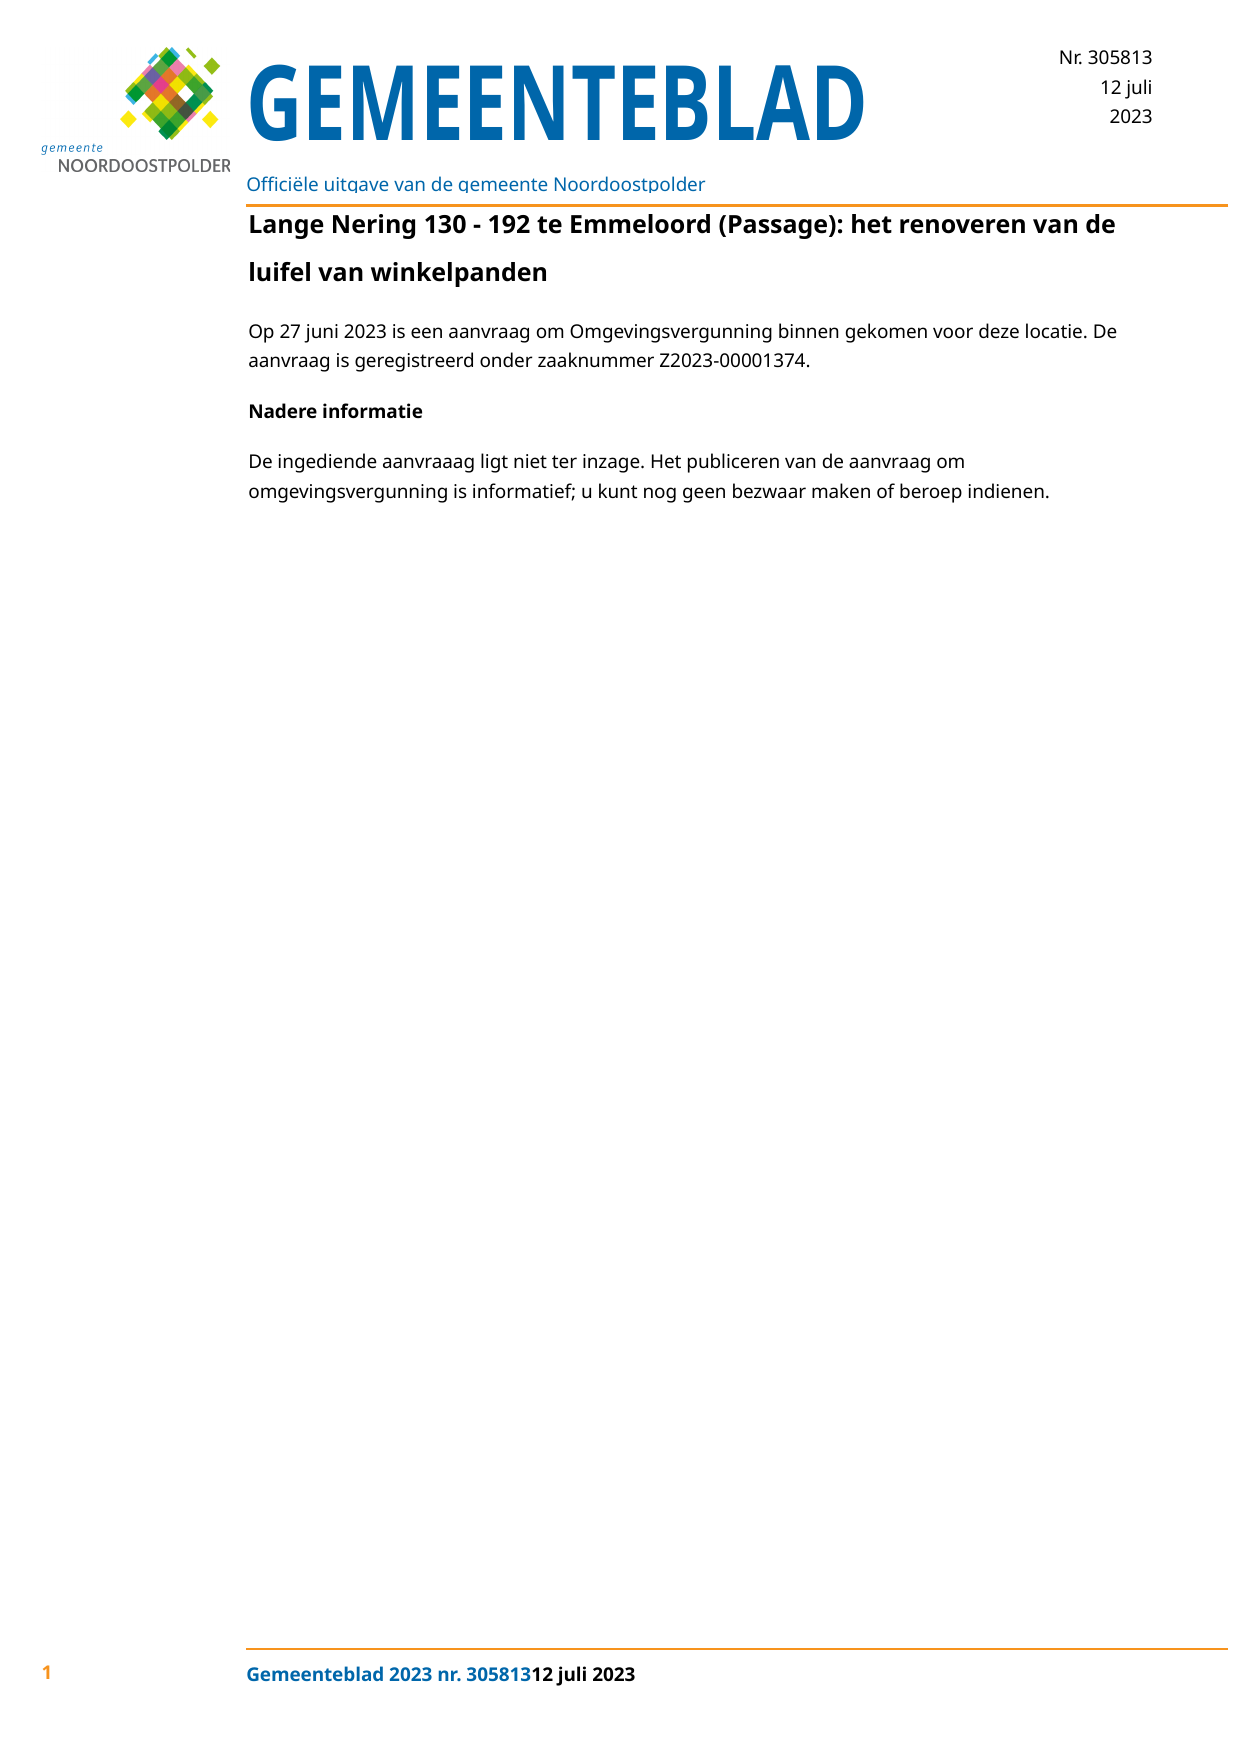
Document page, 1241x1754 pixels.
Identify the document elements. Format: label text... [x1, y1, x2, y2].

text De ingediende aanvraaag ligt niet ter inzage. Het publiceren van de aanvraag om omgevingsvergunning is informatief; u kunt nog geen bezwaar maken of beroep indienen. [248, 448, 1152, 504]
text Lange Nering 130 - 192 te Emmeloord (Passage): het renoveren van de luifel van winkelpanden [248, 207, 1152, 288]
text Op 27 juni 2023 is een aanvraag om Omgevingsvergunning binnen gekomen voor deze locatie. De aanvraag is geregistreerd onder zaaknummer Z2023-00001374. [248, 318, 1152, 373]
text Nadere informatie [248, 398, 1152, 424]
picture [41, 47, 231, 172]
